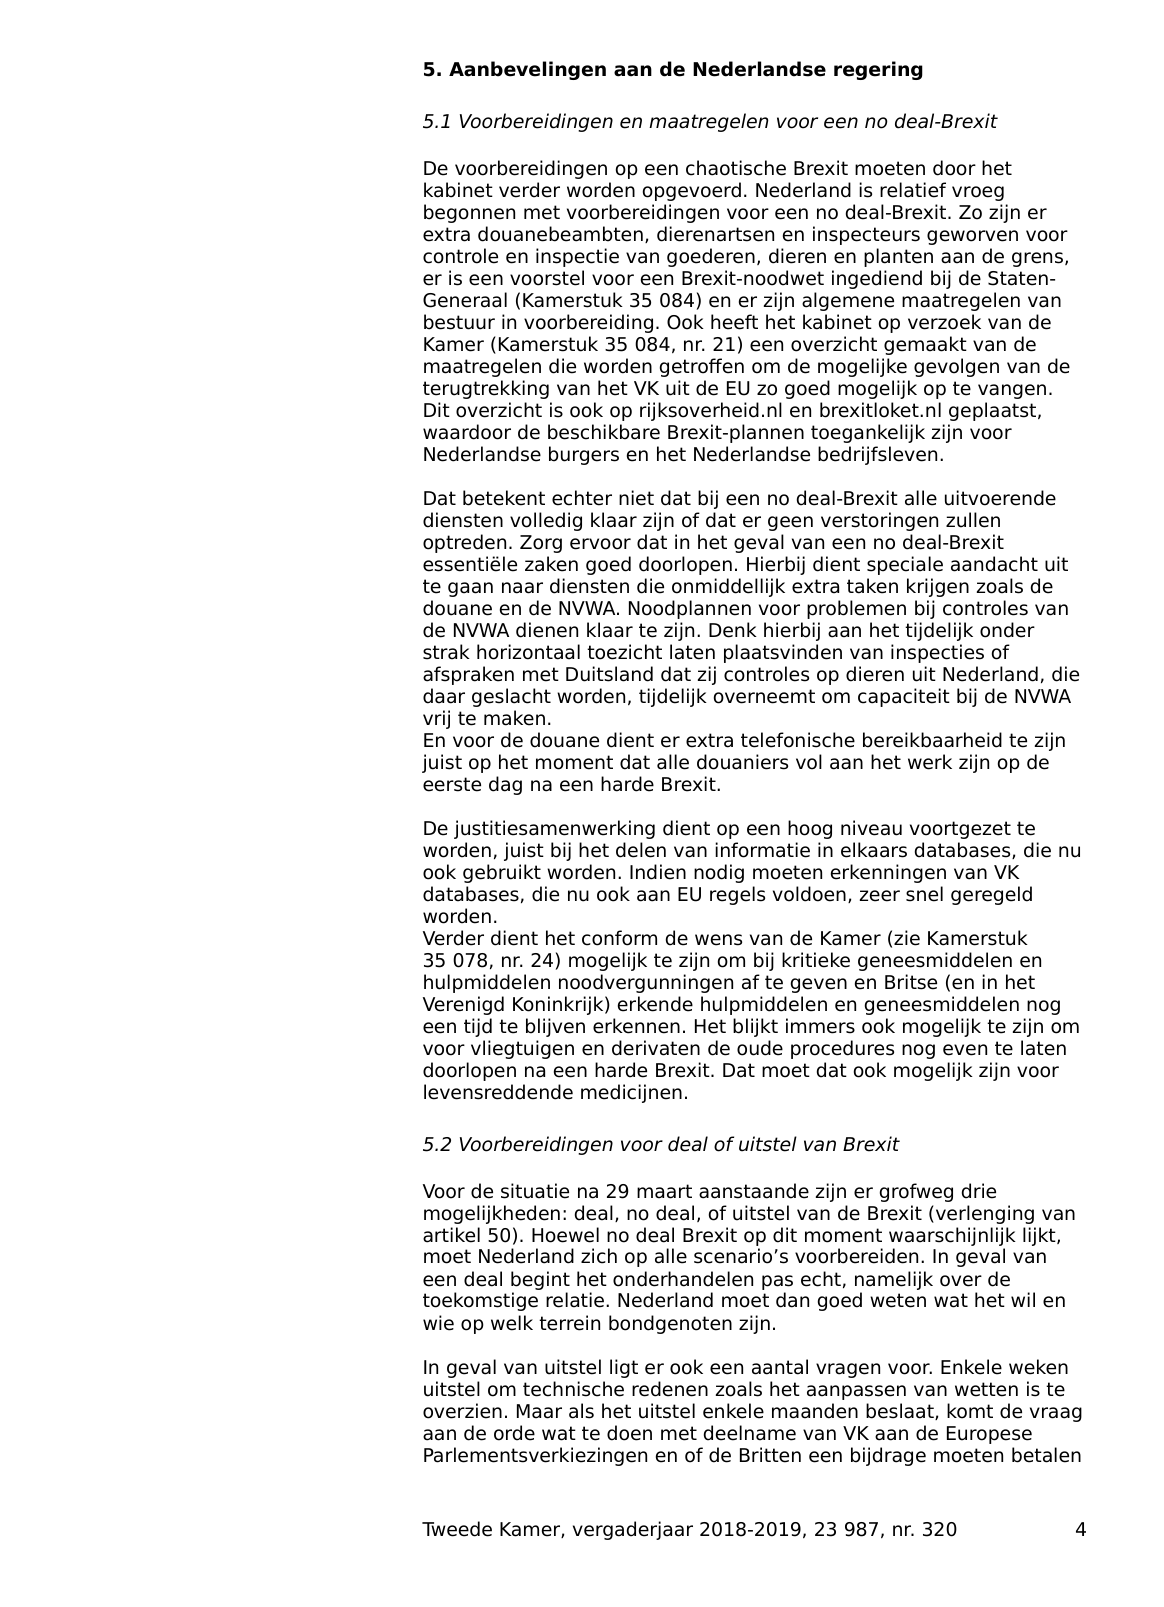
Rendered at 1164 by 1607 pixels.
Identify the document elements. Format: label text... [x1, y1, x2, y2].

text Voor de situatie na 29 maart aanstaande zijn er grofweg drie mogelijkheden: deal, no deal, of uitstel van de Brexit (verlenging van artikel 50). Hoewel no deal Brexit op dit moment waarschijnlijk lijkt, moet Nederland zich op alle scenario’s voorbereiden. In geval van een deal begint het onderhandelen pas echt, namelijk over de toekomstige relatie. Nederland moet dan goed weten wat het wil en wie op welk terrein bondgenoten zijn. [422, 1181, 1087, 1334]
text En voor de douane dient er extra telefonische bereikbaarheid te zijn juist op het moment dat alle douaniers vol aan het werk zijn op de eerste dag na een harde Brexit. [422, 730, 1087, 796]
subtitle 5.1 Voorbereidingen en maatregelen voor een no deal-Brexit [422, 111, 1087, 133]
text Dat betekent echter niet dat bij een no deal-Brexit alle uitvoerende diensten volledig klaar zijn of dat er geen verstoringen zullen optreden. Zorg ervoor dat in het geval van een no deal-Brexit essentiële zaken goed doorlopen. Hierbij dient speciale aandacht uit te gaan naar diensten die onmiddellijk extra taken krijgen zoals de douane en de NVWA. Noodplannen voor problemen bij controles van de NVWA dienen klaar te zijn. Denk hierbij aan het tijdelijk onder strak horizontaal toezicht laten plaatsvinden van inspecties of afspraken met Duitsland dat zij controles op dieren uit Nederland, die daar geslacht worden, tijdelijk overneemt om capaciteit bij de NVWA vrij te maken. [422, 488, 1087, 730]
text De voorbereidingen op een chaotische Brexit moeten door het kabinet verder worden opgevoerd. Nederland is relatief vroeg begonnen met voorbereidingen voor een no deal-Brexit. Zo zijn er extra douanebeambten, dierenartsen en inspecteurs geworven voor controle en inspectie van goederen, dieren en planten aan de grens, er is een voorstel voor een Brexit-noodwet ingediend bij de Staten-Generaal (Kamerstuk 35 084) en er zijn algemene maatregelen van bestuur in voorbereiding. Ook heeft het kabinet op verzoek van de Kamer (Kamerstuk 35 084, nr. 21) een overzicht gemaakt van de maatregelen die worden getroffen om de mogelijke gevolgen van de terugtrekking van het VK uit de EU zo goed mogelijk op te vangen. Dit overzicht is ook op rijksoverheid.nl en brexitloket.nl geplaatst, waardoor de beschikbare Brexit-plannen toegankelijk zijn voor Nederlandse burgers en het Nederlandse bedrijfsleven. [422, 158, 1087, 466]
subtitle 5.2 Voorbereidingen voor deal of uitstel van Brexit [422, 1133, 1087, 1156]
subtitle 5. Aanbevelingen aan de Nederlandse regering [422, 59, 1087, 81]
text Verder dient het conform de wens van de Kamer (zie Kamerstuk 35 078, nr. 24) mogelijk te zijn om bij kritieke geneesmiddelen en hulpmiddelen noodvergunningen af te geven en Britse (en in het Verenigd Koninkrijk) erkende hulpmiddelen en geneesmiddelen nog een tijd te blijven erkennen. Het blijkt immers ook mogelijk te zijn om voor vliegtuigen en derivaten de oude procedures nog even te laten doorlopen na een harde Brexit. Dat moet dat ook mogelijk zijn voor levensreddende medicijnen. [422, 928, 1087, 1103]
text De justitiesamenwerking dient op een hoog niveau voortgezet te worden, juist bij het delen van informatie in elkaars databases, die nu ook gebruikt worden. Indien nodig moeten erkenningen van VK databases, die nu ook aan EU regels voldoen, zeer snel geregeld worden. [422, 818, 1087, 928]
text In geval van uitstel ligt er ook een aantal vragen voor. Enkele weken uitstel om technische redenen zoals het aanpassen van wetten is te overzien. Maar als het uitstel enkele maanden beslaat, komt de vraag aan de orde wat te doen met deelname van VK aan de Europese Parlementsverkiezingen en of de Britten een bijdrage moeten betalen [422, 1357, 1087, 1466]
